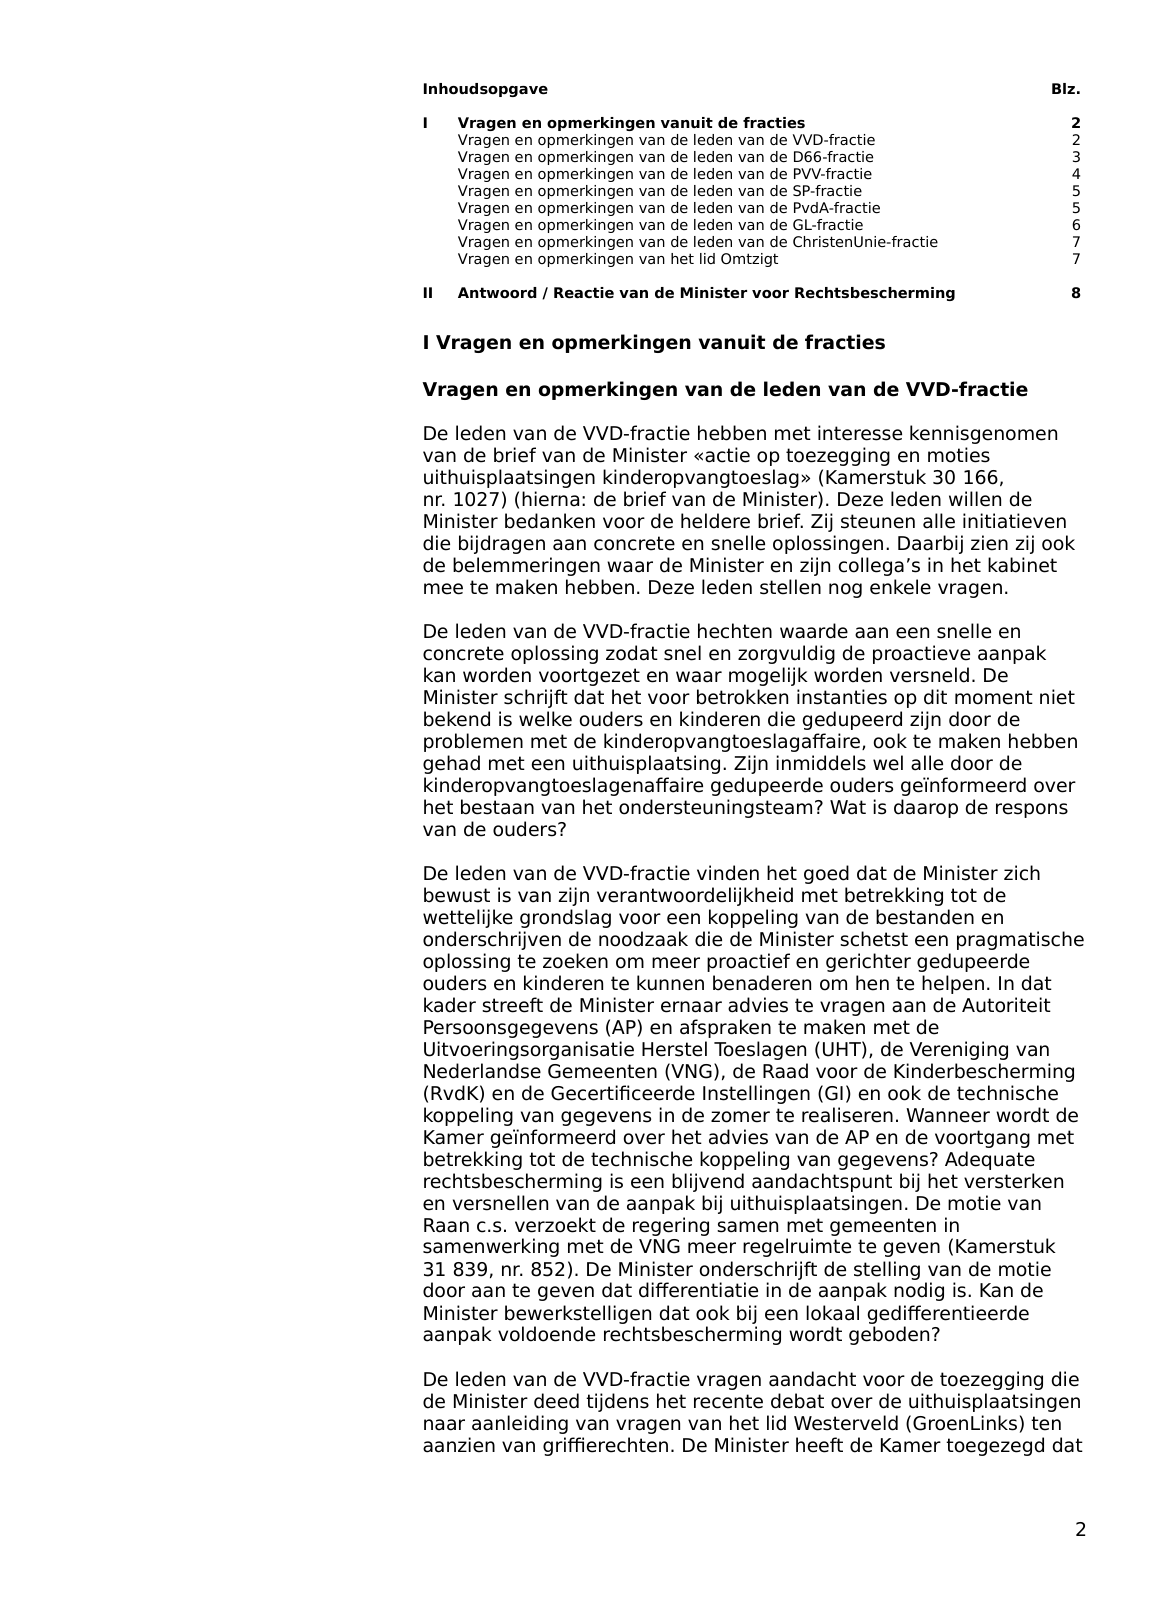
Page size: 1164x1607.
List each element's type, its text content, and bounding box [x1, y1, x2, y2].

table_cell 2 [1028, 132, 1087, 149]
text De leden van de VVD-fractie hebben met interesse kennisgenomen van de brief van de Minister «actie op toezegging en moties uithuisplaatsingen kinderopvangtoeslag» (Kamerstuk 30 166, nr. 1027) (hierna: de brief van de Minister). Deze leden willen de Minister bedanken voor de heldere brief. Zij steunen alle initiatieven die bijdragen aan concrete en snelle oplossingen. Daarbij zien zij ook de belemmeringen waar de Minister en zijn collega’s in het kabinet mee te maken hebben. Deze leden stellen nog enkele vragen. [422, 423, 1087, 599]
table_cell Vragen en opmerkingen van de leden van de VVD-fractie [452, 132, 1028, 149]
subtitle Vragen en opmerkingen van de leden van de VVD-fractie [422, 379, 1087, 401]
table_cell 2 [1028, 115, 1087, 132]
table_cell 6 [1028, 217, 1087, 234]
table_cell 7 [1028, 251, 1087, 268]
table_cell [422, 251, 452, 268]
table_cell Antwoord / Reactie van de Minister voor Rechtsbescherming [452, 285, 1028, 302]
table_cell Vragen en opmerkingen vanuit de fracties [452, 115, 1028, 132]
table_cell 3 [1028, 149, 1087, 166]
table_header Blz. [1028, 81, 1087, 98]
table_cell [1028, 98, 1087, 115]
table_cell Vragen en opmerkingen van de leden van de D66-fractie [452, 149, 1028, 166]
text De leden van de VVD-fractie vragen aandacht voor de toezegging die de Minister deed tijdens het recente debat over de uithuisplaatsingen naar aanleiding van vragen van het lid Westerveld (GroenLinks) ten aanzien van griffierechten. De Minister heeft de Kamer toegezegd dat [422, 1368, 1087, 1456]
table_cell Vragen en opmerkingen van de leden van de ChristenUnie-fractie [452, 234, 1028, 251]
table_cell [1028, 268, 1087, 285]
table_cell [422, 268, 452, 285]
table_cell [422, 98, 452, 115]
table_header Inhoudsopgave [422, 81, 1028, 98]
text De leden van de VVD-fractie hechten waarde aan een snelle en concrete oplossing zodat snel en zorgvuldig de proactieve aanpak kan worden voortgezet en waar mogelijk worden versneld. De Minister schrijft dat het voor betrokken instanties op dit moment niet bekend is welke ouders en kinderen die gedupeerd zijn door de problemen met de kinderopvangtoeslagaffaire, ook te maken hebben gehad met een uithuisplaatsing. Zijn inmiddels wel alle door de kinderopvangtoeslagenaffaire gedupeerde ouders geïnformeerd over het bestaan van het ondersteuningsteam? Wat is daarop de respons van de ouders? [422, 621, 1087, 841]
table_cell [422, 234, 452, 251]
table_cell [422, 217, 452, 234]
table_cell 4 [1028, 166, 1087, 183]
table_cell [422, 132, 452, 149]
table_cell Vragen en opmerkingen van de leden van de PvdA-fractie [452, 200, 1028, 217]
table_cell 8 [1028, 285, 1087, 302]
table_cell I [422, 115, 452, 132]
table_cell [452, 268, 1028, 285]
table_cell [422, 200, 452, 217]
table_cell 5 [1028, 200, 1087, 217]
table_cell 5 [1028, 183, 1087, 200]
table_cell Vragen en opmerkingen van de leden van de GL-fractie [452, 217, 1028, 234]
table_cell Vragen en opmerkingen van het lid Omtzigt [452, 251, 1028, 268]
table_cell [452, 98, 1028, 115]
table_cell II [422, 285, 452, 302]
table_cell [422, 166, 452, 183]
subtitle I Vragen en opmerkingen vanuit de fracties [422, 332, 1087, 354]
table_cell [422, 183, 452, 200]
text De leden van de VVD-fractie vinden het goed dat de Minister zich bewust is van zijn verantwoordelijkheid met betrekking tot de wettelijke grondslag voor een koppeling van de bestanden en onderschrijven de noodzaak die de Minister schetst een pragmatische oplossing te zoeken om meer proactief en gerichter gedupeerde ouders en kinderen te kunnen benaderen om hen te helpen. In dat kader streeft de Minister ernaar advies te vragen aan de Autoriteit Persoonsgegevens (AP) en afspraken te maken met de Uitvoeringsorganisatie Herstel Toeslagen (UHT), de Vereniging van Nederlandse Gemeenten (VNG), de Raad voor de Kinderbescherming (RvdK) en de Gecertificeerde Instellingen (GI) en ook de technische koppeling van gegevens in de zomer te realiseren. Wanneer wordt de Kamer geïnformeerd over het advies van de AP en de voortgang met betrekking tot de technische koppeling van gegevens? Adequate rechtsbescherming is een blijvend aandachtspunt bij het versterken en versnellen van de aanpak bij uithuisplaatsingen. De motie van Raan c.s. verzoekt de regering samen met gemeenten in samenwerking met de VNG meer regelruimte te geven (Kamerstuk 31 839, nr. 852). De Minister onderschrijft de stelling van de motie door aan te geven dat differentiatie in de aanpak nodig is. Kan de Minister bewerkstelligen dat ook bij een lokaal gedifferentieerde aanpak voldoende rechtsbescherming wordt geboden? [422, 863, 1087, 1346]
table_cell Vragen en opmerkingen van de leden van de SP-fractie [452, 183, 1028, 200]
table_cell [422, 149, 452, 166]
table_cell 7 [1028, 234, 1087, 251]
table_cell Vragen en opmerkingen van de leden van de PVV-fractie [452, 166, 1028, 183]
